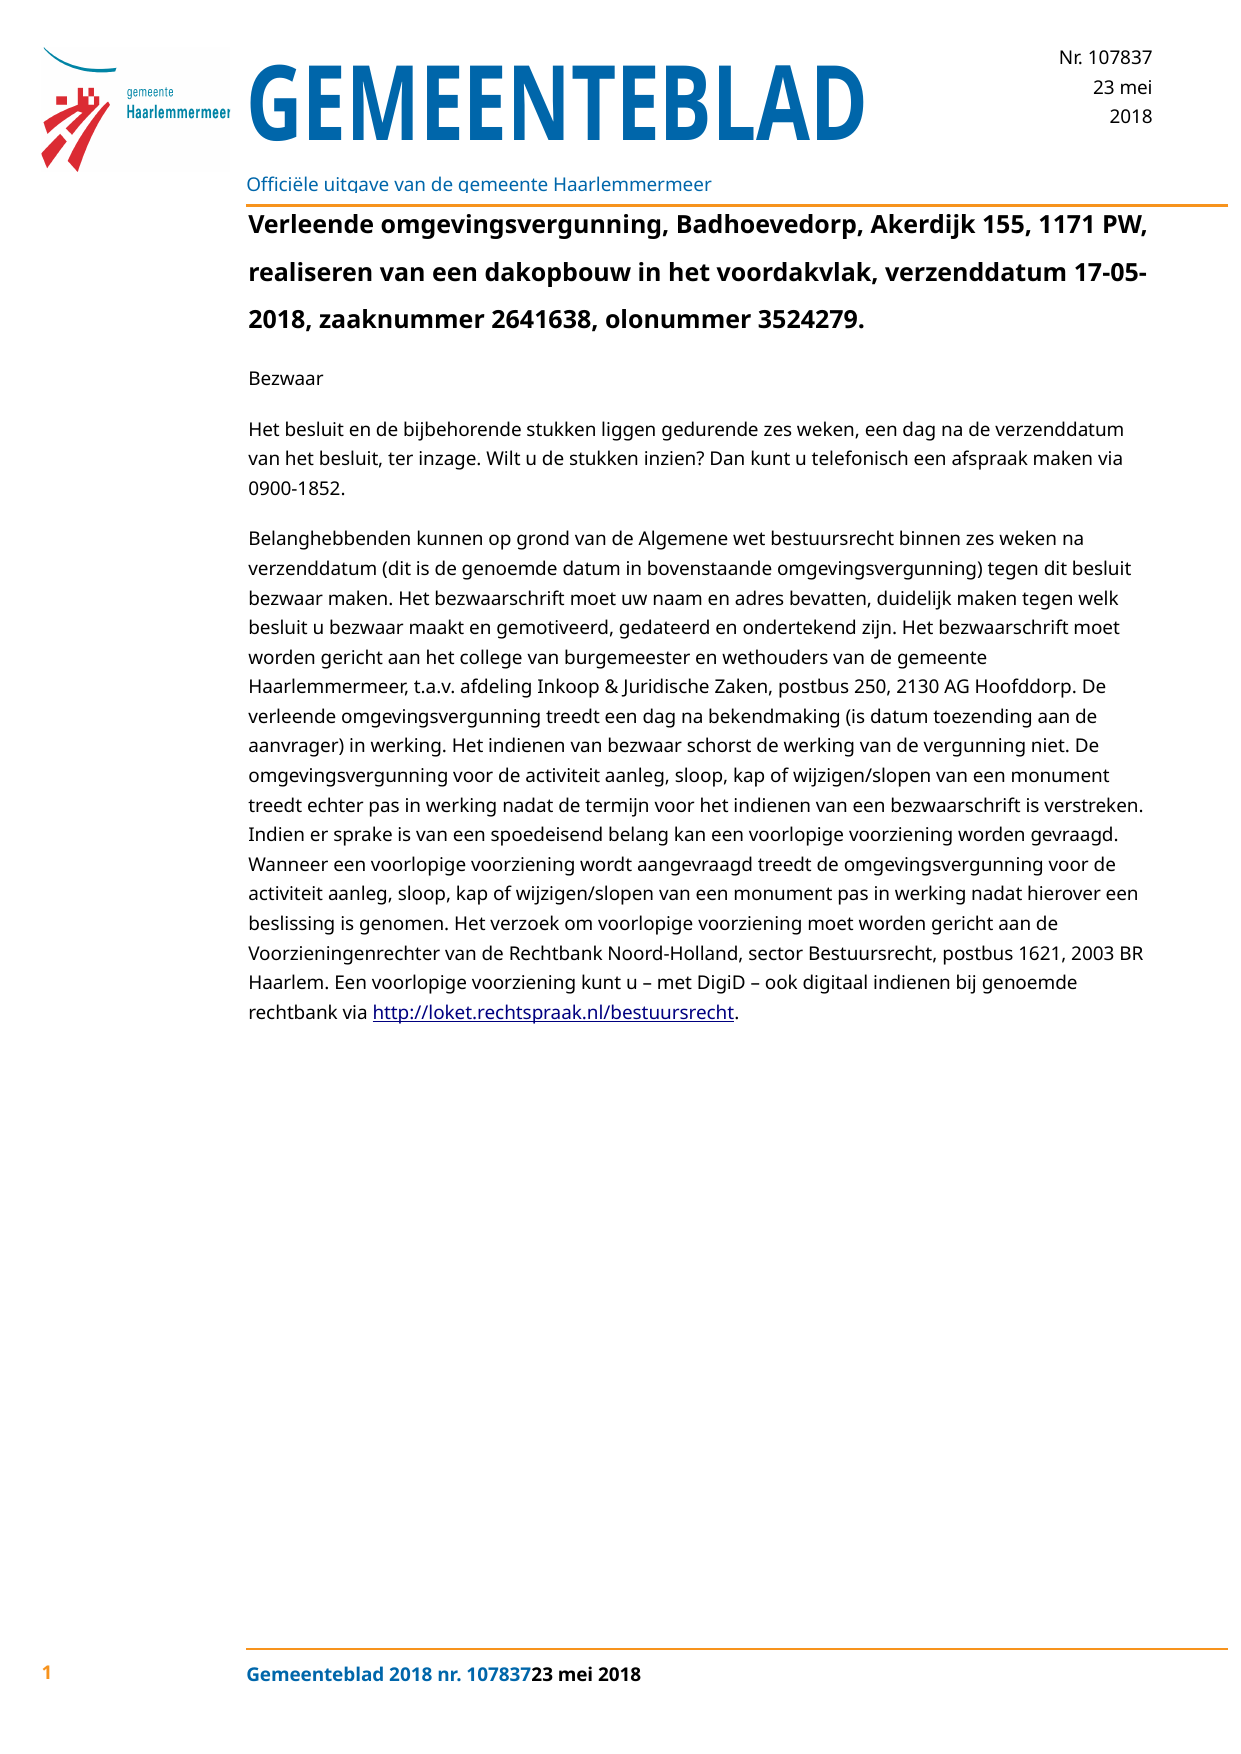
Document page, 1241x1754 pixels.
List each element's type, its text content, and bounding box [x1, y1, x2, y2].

picture [41, 47, 231, 172]
text Het besluit en de bijbehorende stukken liggen gedurende zes weken, een dag na de verzenddatum van het besluit, ter inzage. Wilt u de stukken inzien? Dan kunt u telefonisch een afspraak maken via 0900-1852. [248, 416, 1152, 501]
text Bezwaar [248, 366, 1152, 391]
text Verleende omgevingsvergunning, Badhoevedorp, Akerdijk 155, 1171 PW, realiseren van een dakopbouw in het voordakvlak, verzenddatum 17-05-2018, zaaknummer 2641638, olonummer 3524279. [248, 207, 1152, 336]
text Belanghebbenden kunnen op grond van de Algemene wet bestuursrecht binnen zes weken na verzenddatum (dit is de genoemde datum in bovenstaande omgevingsvergunning) tegen dit besluit bezwaar maken. Het bezwaarschrift moet uw naam en adres bevatten, duidelijk maken tegen welk besluit u bezwaar maakt en gemotiveerd, gedateerd en ondertekend zijn. Het bezwaarschrift moet worden gericht aan het college van burgemeester en wethouders van de gemeente Haarlemmermeer, t.a.v. afdeling Inkoop & Juridische Zaken, postbus 250, 2130 AG Hoofddorp. De verleende omgevingsvergunning treedt een dag na bekendmaking (is datum toezending aan de aanvrager) in werking. Het indienen van bezwaar schorst de werking van de vergunning niet. De omgevingsvergunning voor de activiteit aanleg, sloop, kap of wijzigen/slopen van een monument treedt echter pas in werking nadat de termijn voor het indienen van een bezwaarschrift is verstreken. Indien er sprake is van een spoedeisend belang kan een voorlopige voorziening worden gevraagd. Wanneer een voorlopige voorziening wordt aangevraagd treedt de omgevingsvergunning voor de activiteit aanleg, sloop, kap of wijzigen/slopen van een monument pas in werking nadat hierover een beslissing is genomen. Het verzoek om voorlopige voorziening moet worden gericht aan de Voorzieningenrechter van de Rechtbank Noord-Holland, sector Bestuursrecht, postbus 1621, 2003 BR Haarlem. Een voorlopige voorziening kunt u – met DigiD – ook digitaal indienen bij genoemde rechtbank via http://loket.rechtspraak.nl/bestuursrecht. [248, 526, 1152, 1024]
